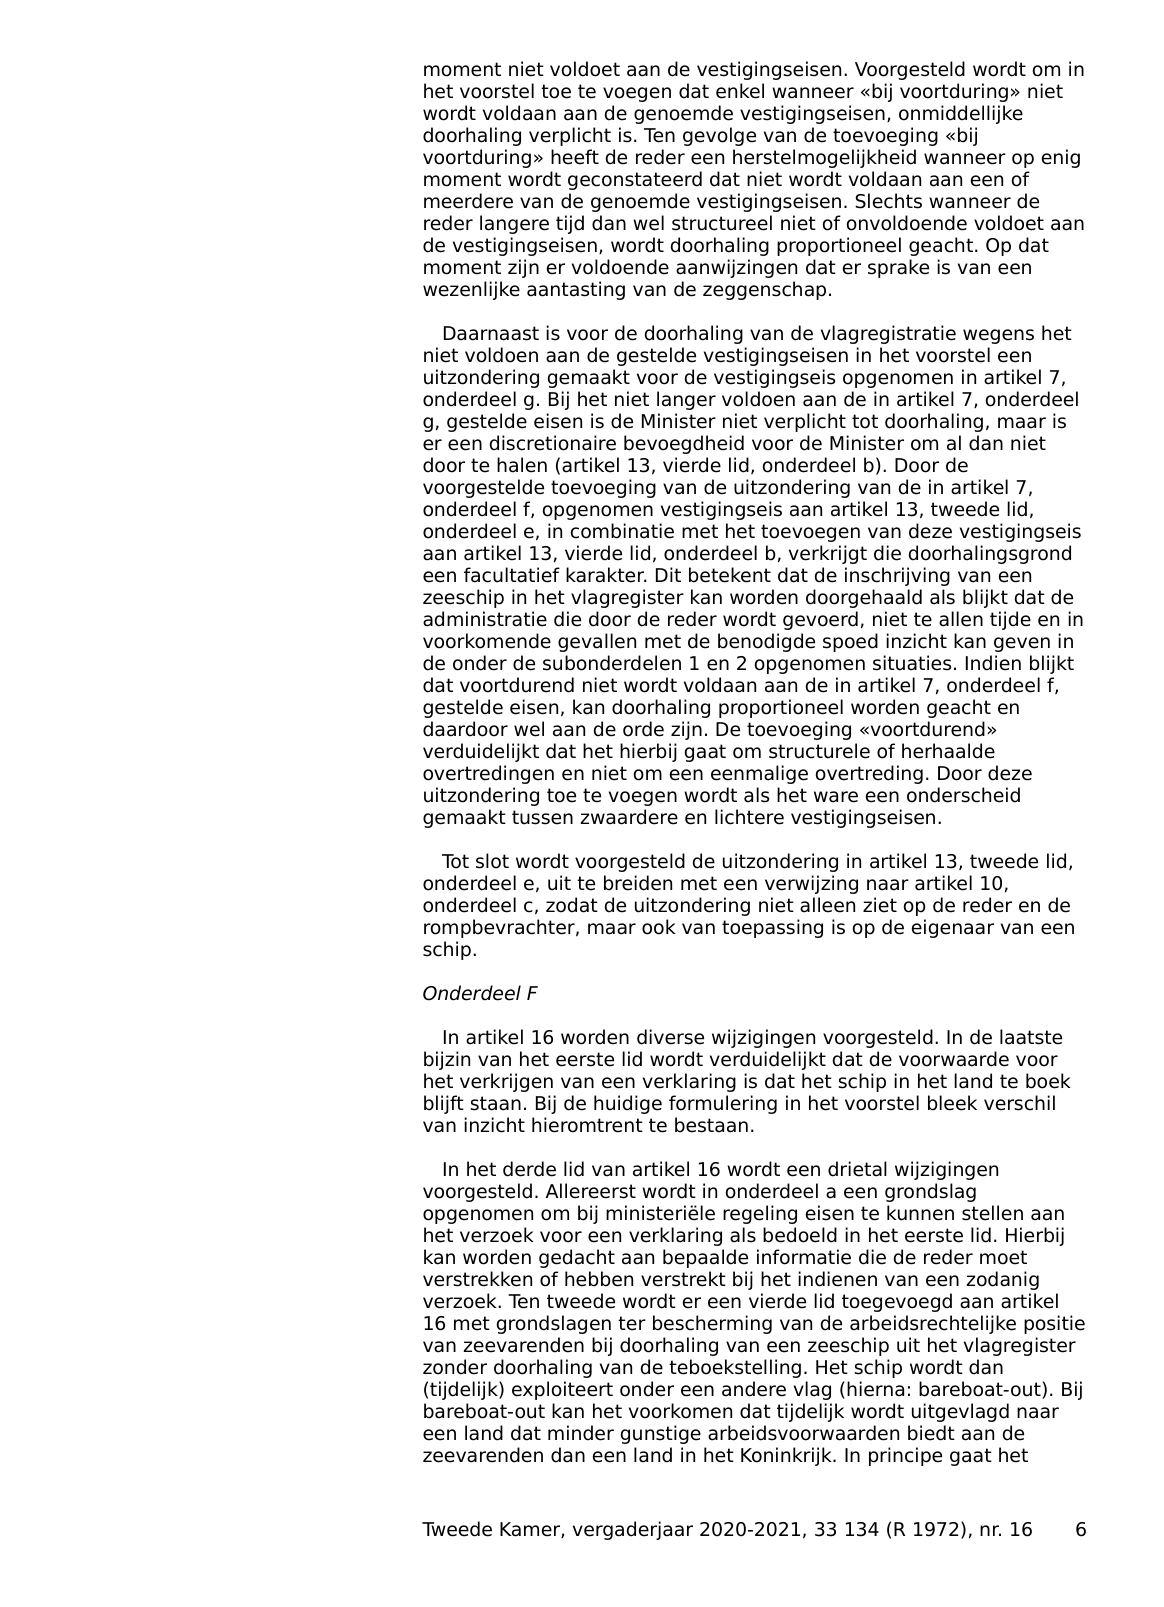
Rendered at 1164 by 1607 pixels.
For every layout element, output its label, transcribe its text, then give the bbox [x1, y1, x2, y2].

text In het derde lid van artikel 16 wordt een drietal wijzigingen voorgesteld. Allereerst wordt in onderdeel a een grondslag opgenomen om bij ministeriële regeling eisen te kunnen stellen aan het verzoek voor een verklaring als bedoeld in het eerste lid. Hierbij kan worden gedacht aan bepaalde informatie die de reder moet verstrekken of hebben verstrekt bij het indienen van een zodanig verzoek. Ten tweede wordt er een vierde lid toegevoegd aan artikel 16 met grondslagen ter bescherming van de arbeidsrechtelijke positie van zeevarenden bij doorhaling van een zeeschip uit het vlagregister zonder doorhaling van de teboekstelling. Het schip wordt dan (tijdelijk) exploiteert onder een andere vlag (hierna: bareboat-out). Bij bareboat-out kan het voorkomen dat tijdelijk wordt uitgevlagd naar een land dat minder gunstige arbeidsvoorwaarden biedt aan de zeevarenden dan een land in het Koninkrijk. In principe gaat het [422, 1159, 1087, 1467]
text In artikel 16 worden diverse wijzigingen voorgesteld. In de laatste bijzin van het eerste lid wordt verduidelijkt dat de voorwaarde voor het verkrijgen van een verklaring is dat het schip in het land te boek blijft staan. Bij de huidige formulering in het voorstel bleek verschil van inzicht hieromtrent te bestaan. [422, 1027, 1087, 1137]
subtitle Onderdeel F [422, 983, 1087, 1005]
text Tot slot wordt voorgesteld de uitzondering in artikel 13, tweede lid, onderdeel e, uit te breiden met een verwijzing naar artikel 10, onderdeel c, zodat de uitzondering niet alleen ziet op de reder en de rompbevrachter, maar ook van toepassing is op de eigenaar van een schip. [422, 851, 1087, 961]
text moment niet voldoet aan de vestigingseisen. Voorgesteld wordt om in het voorstel toe te voegen dat enkel wanneer «bij voortduring» niet wordt voldaan aan de genoemde vestigingseisen, onmiddellijke doorhaling verplicht is. Ten gevolge van de toevoeging «bij voortduring» heeft de reder een herstelmogelijkheid wanneer op enig moment wordt geconstateerd dat niet wordt voldaan aan een of meerdere van de genoemde vestigingseisen. Slechts wanneer de reder langere tijd dan wel structureel niet of onvoldoende voldoet aan de vestigingseisen, wordt doorhaling proportioneel geacht. Op dat moment zijn er voldoende aanwijzingen dat er sprake is van een wezenlijke aantasting van de zeggenschap. [422, 59, 1087, 301]
text Daarnaast is voor de doorhaling van de vlagregistratie wegens het niet voldoen aan de gestelde vestigingseisen in het voorstel een uitzondering gemaakt voor de vestigingseis opgenomen in artikel 7, onderdeel g. Bij het niet langer voldoen aan de in artikel 7, onderdeel g, gestelde eisen is de Minister niet verplicht tot doorhaling, maar is er een discretionaire bevoegdheid voor de Minister om al dan niet door te halen (artikel 13, vierde lid, onderdeel b). Door de voorgestelde toevoeging van de uitzondering van de in artikel 7, onderdeel f, opgenomen vestigingseis aan artikel 13, tweede lid, onderdeel e, in combinatie met het toevoegen van deze vestigingseis aan artikel 13, vierde lid, onderdeel b, verkrijgt die doorhalingsgrond een facultatief karakter. Dit betekent dat de inschrijving van een zeeschip in het vlagregister kan worden doorgehaald als blijkt dat de administratie die door de reder wordt gevoerd, niet te allen tijde en in voorkomende gevallen met de benodigde spoed inzicht kan geven in de onder de subonderdelen 1 en 2 opgenomen situaties. Indien blijkt dat voortdurend niet wordt voldaan aan de in artikel 7, onderdeel f, gestelde eisen, kan doorhaling proportioneel worden geacht en daardoor wel aan de orde zijn. De toevoeging «voortdurend» verduidelijkt dat het hierbij gaat om structurele of herhaalde overtredingen en niet om een eenmalige overtreding. Door deze uitzondering toe te voegen wordt als het ware een onderscheid gemaakt tussen zwaardere en lichtere vestigingseisen. [422, 323, 1087, 828]
